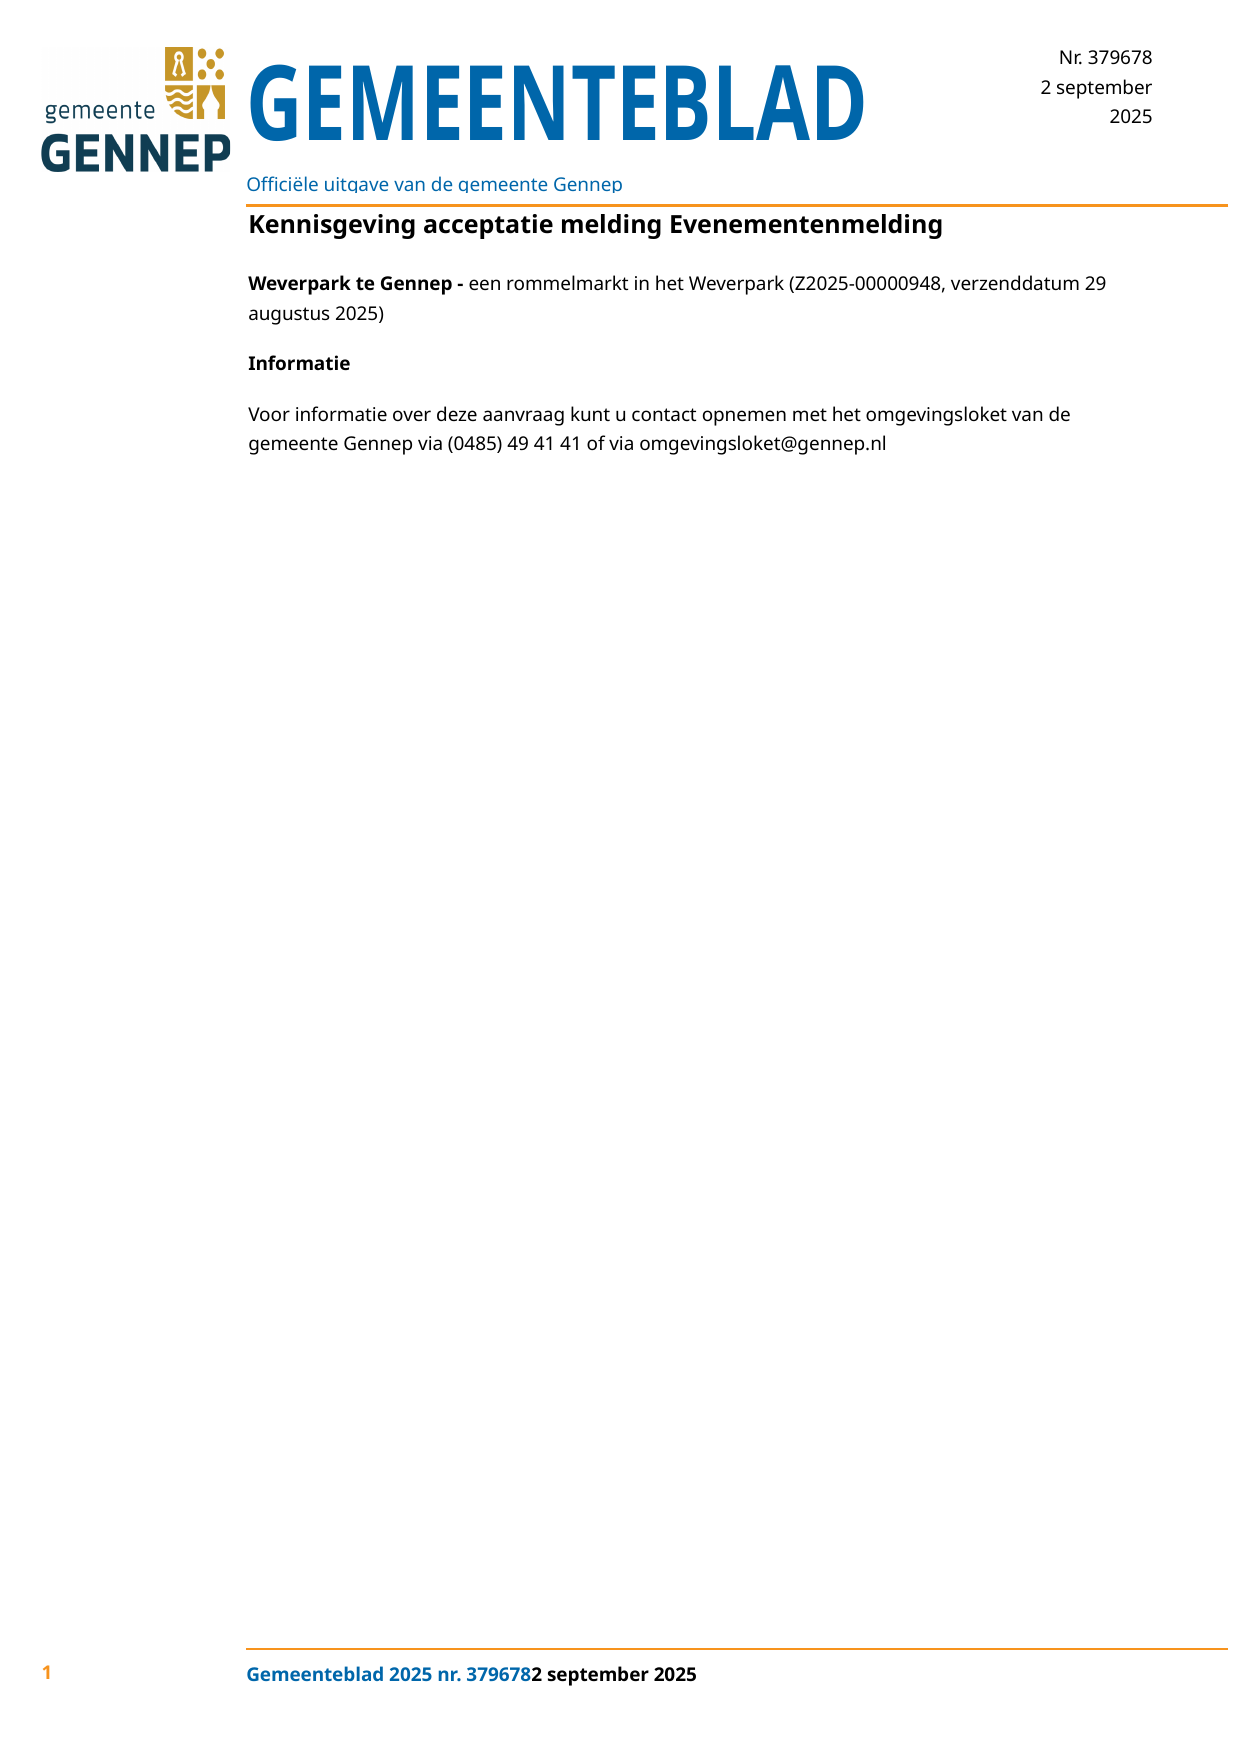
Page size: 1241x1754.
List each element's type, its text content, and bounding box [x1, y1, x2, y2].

text Weverpark te Gennep - een rommelmarkt in het Weverpark (Z2025-00000948, verzenddatum 29 augustus 2025) [248, 270, 1152, 326]
text Informatie [248, 350, 1152, 376]
text Kennisgeving acceptatie melding Evenementenmelding [248, 207, 1152, 241]
picture [41, 47, 231, 172]
text Voor informatie over deze aanvraag kunt u contact opnemen met het omgevingsloket van de gemeente Gennep via (0485) 49 41 41 of via omgevingsloket@gennep.nl [248, 401, 1152, 456]
